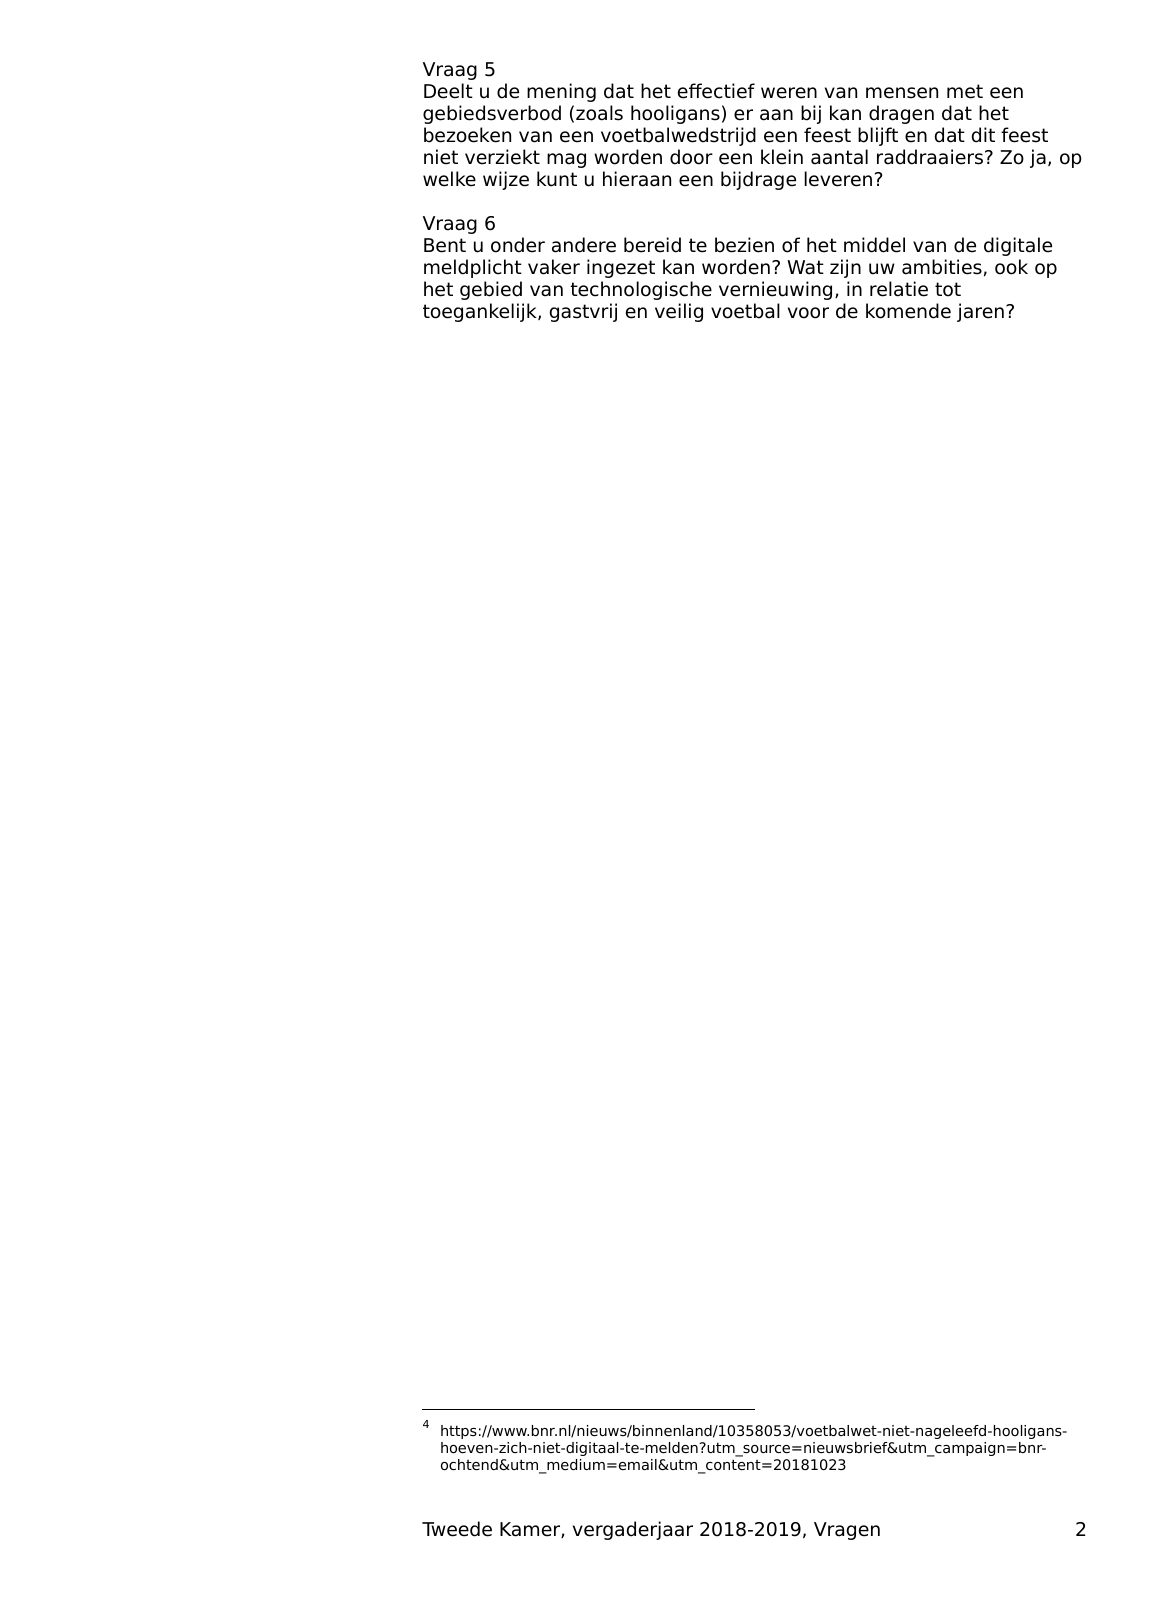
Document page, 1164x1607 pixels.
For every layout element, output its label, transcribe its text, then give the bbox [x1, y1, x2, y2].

text Vraag 5 [422, 59, 1087, 81]
text Vraag 6 [422, 213, 1087, 235]
text Deelt u de mening dat het effectief weren van mensen met een gebiedsverbod (zoals hooligans) er aan bij kan dragen dat het bezoeken van een voetbalwedstrijd een feest blijft en dat dit feest niet verziekt mag worden door een klein aantal raddraaiers? Zo ja, op welke wijze kunt u hieraan een bijdrage leveren? [422, 81, 1087, 191]
text Bent u onder andere bereid te bezien of het middel van de digitale meldplicht vaker ingezet kan worden? Wat zijn uw ambities, ook op het gebied van technologische vernieuwing, in relatie tot toegankelijk, gastvrij en veilig voetbal voor de komende jaren? [422, 235, 1087, 323]
text https://www.bnr.nl/nieuws/binnenland/10358053/voetbalwet-niet-nageleefd-hooligans-hoeven-zich-niet-digitaal-te-melden?utm_source=nieuwsbrief&utm_campaign=bnr-ochtend&utm_medium=email&utm_content=20181023 [422, 1418, 1087, 1474]
